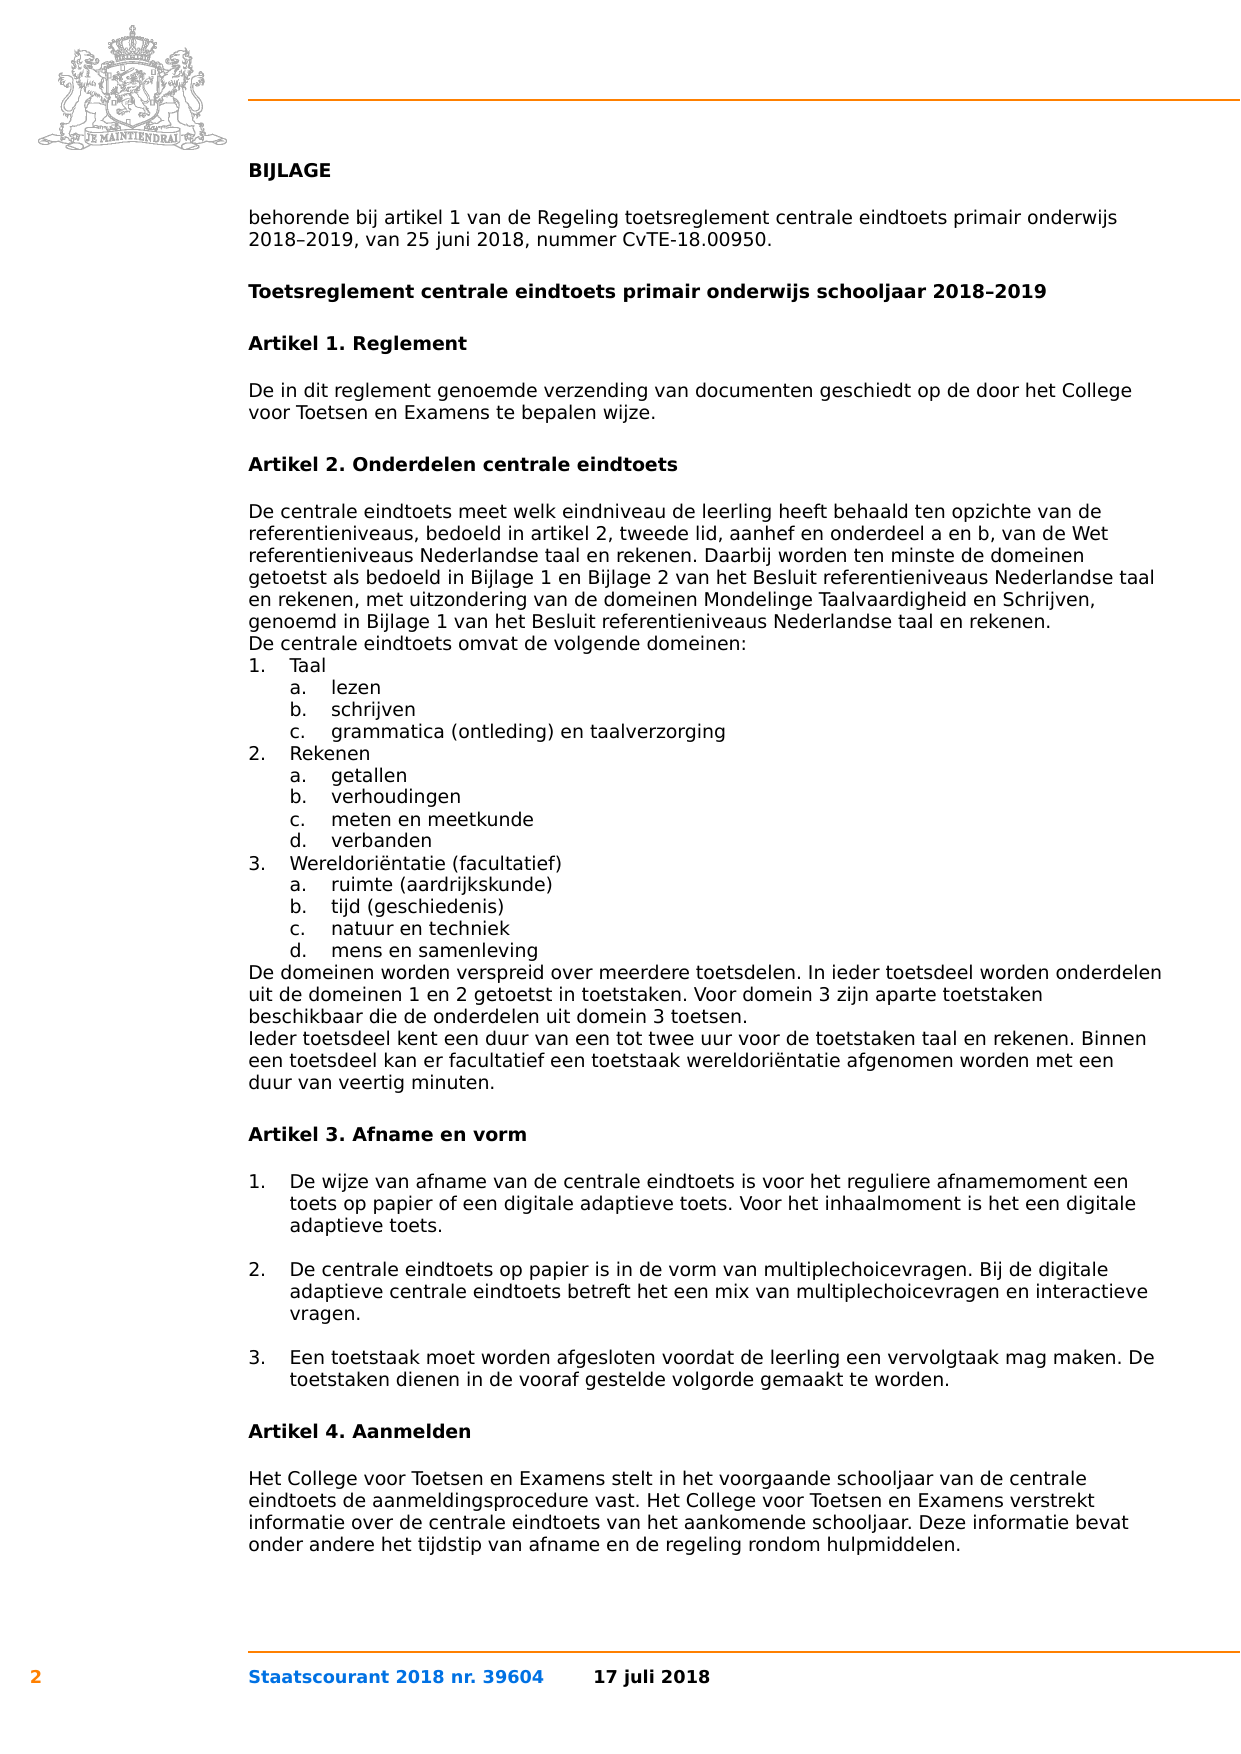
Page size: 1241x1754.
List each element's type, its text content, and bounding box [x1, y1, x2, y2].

subtitle BIJLAGE [248, 160, 1163, 182]
text De centrale eindtoets omvat de volgende domeinen: [248, 633, 1163, 654]
picture [38, 25, 227, 150]
text 2. Rekenen [248, 742, 1163, 764]
text b. tijd (geschiedenis) [289, 896, 1163, 918]
subtitle Artikel 2. Onderdelen centrale eindtoets [248, 454, 1163, 476]
text 3. Een toetstaak moet worden afgesloten voordat de leerling een vervolgtaak mag maken. De toetstaken dienen in de vooraf gestelde volgorde gemaakt te worden. [248, 1347, 1163, 1391]
text c. meten en meetkunde [289, 808, 1163, 830]
text 1. Taal [248, 654, 1163, 677]
text a. ruimte (aardrijkskunde) [289, 874, 1163, 896]
text b. verhoudingen [289, 786, 1163, 808]
text De domeinen worden verspreid over meerdere toetsdelen. In ieder toetsdeel worden onderdelen uit de domeinen 1 en 2 getoetst in toetstaken. Voor domein 3 zijn aparte toetstaken beschikbaar die de onderdelen uit domein 3 toetsen. [248, 962, 1163, 1028]
text a. lezen [289, 677, 1163, 698]
subtitle Artikel 3. Afname en vorm [248, 1124, 1163, 1146]
text a. getallen [289, 764, 1163, 786]
subtitle Toetsreglement centrale eindtoets primair onderwijs schooljaar 2018–2019 [248, 281, 1163, 303]
text c. grammatica (ontleding) en taalverzorging [289, 721, 1163, 742]
text De centrale eindtoets meet welk eindniveau de leerling heeft behaald ten opzichte van de referentieniveaus, bedoeld in artikel 2, tweede lid, aanhef en onderdeel a en b, van de Wet referentieniveaus Nederlandse taal en rekenen. Daarbij worden ten minste de domeinen getoetst als bedoeld in Bijlage 1 en Bijlage 2 van het Besluit referentieniveaus Nederlandse taal en rekenen, met uitzondering van de domeinen Mondelinge Taalvaardigheid en Schrijven, genoemd in Bijlage 1 van het Besluit referentieniveaus Nederlandse taal en rekenen. [248, 501, 1163, 633]
text d. mens en samenleving [289, 940, 1163, 962]
text d. verbanden [289, 830, 1163, 852]
subtitle Artikel 4. Aanmelden [248, 1421, 1163, 1443]
text 1. De wijze van afname van de centrale eindtoets is voor het reguliere afnamemoment een toets op papier of een digitale adaptieve toets. Voor het inhaalmoment is het een digitale adaptieve toets. [248, 1171, 1163, 1237]
text Het College voor Toetsen en Examens stelt in het voorgaande schooljaar van de centrale eindtoets de aanmeldingsprocedure vast. Het College voor Toetsen en Examens verstrekt informatie over de centrale eindtoets van het aankomende schooljaar. Deze informatie bevat onder andere het tijdstip van afname en de regeling rondom hulpmiddelen. [248, 1468, 1163, 1556]
text 2. De centrale eindtoets op papier is in de vorm van multiplechoicevragen. Bij de digitale adaptieve centrale eindtoets betreft het een mix van multiplechoicevragen en interactieve vragen. [248, 1259, 1163, 1325]
text De in dit reglement genoemde verzending van documenten geschiedt op de door het College voor Toetsen en Examens te bepalen wijze. [248, 380, 1163, 424]
text b. schrijven [289, 698, 1163, 721]
text behorende bij artikel 1 van de Regeling toetsreglement centrale eindtoets primair onderwijs 2018–2019, van 25 juni 2018, nummer CvTE-18.00950. [248, 207, 1163, 251]
text 3. Wereldoriëntatie (facultatief) [248, 852, 1163, 874]
subtitle Artikel 1. Reglement [248, 333, 1163, 355]
text c. natuur en techniek [289, 918, 1163, 940]
text Ieder toetsdeel kent een duur van een tot twee uur voor de toetstaken taal en rekenen. Binnen een toetsdeel kan er facultatief een toetstaak wereldoriëntatie afgenomen worden met een duur van veertig minuten. [248, 1028, 1163, 1094]
